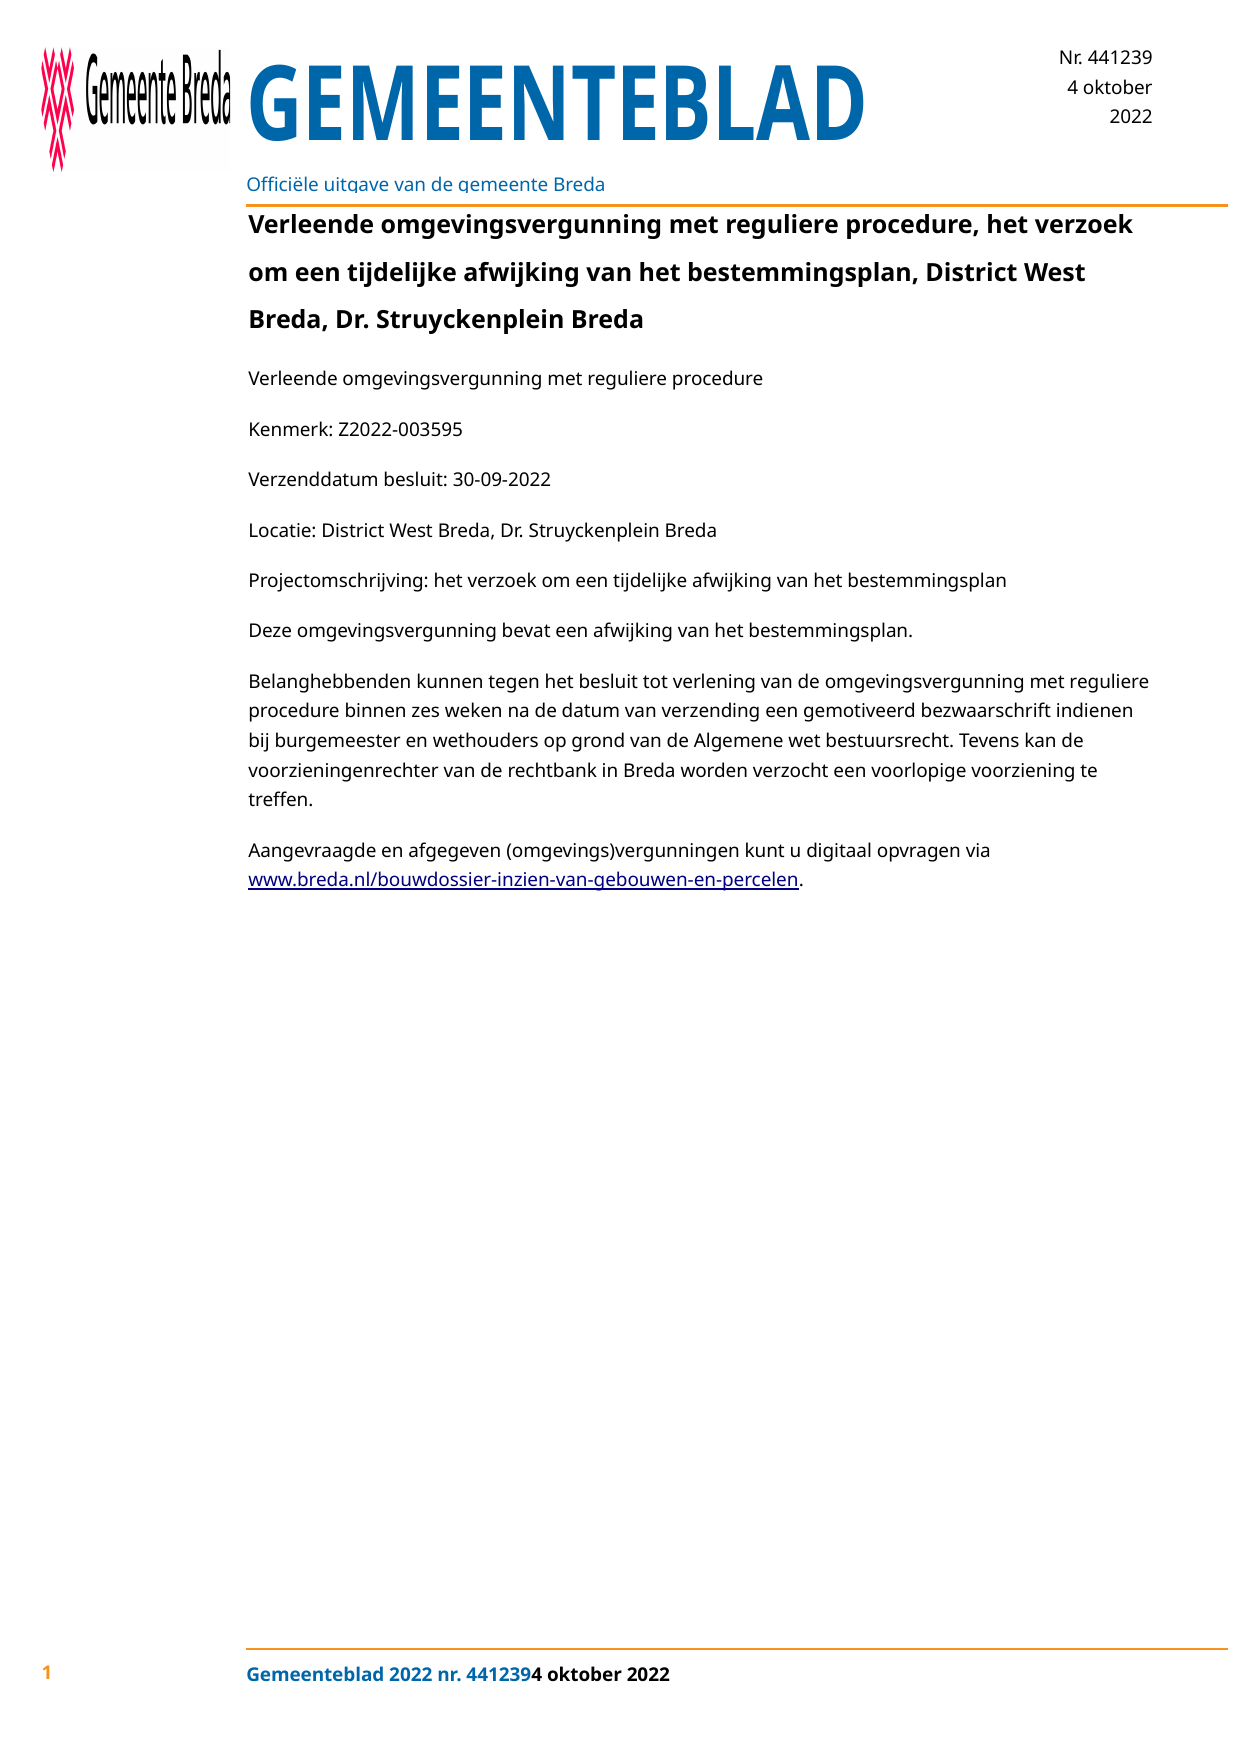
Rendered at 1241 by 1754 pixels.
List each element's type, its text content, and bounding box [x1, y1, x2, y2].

text Deze omgevingsvergunning bevat een afwijking van het bestemmingsplan. [248, 618, 1152, 643]
picture [41, 47, 231, 172]
text Verleende omgevingsvergunning met reguliere procedure [248, 366, 1152, 391]
text Projectomschrijving: het verzoek om een tijdelijke afwijking van het bestemmingsplan [248, 567, 1152, 593]
text Verleende omgevingsvergunning met reguliere procedure, het verzoek om een tijdelijke afwijking van het bestemmingsplan, District West Breda, Dr. Struyckenplein Breda [248, 207, 1152, 336]
text Belanghebbenden kunnen tegen het besluit tot verlening van de omgevingsvergunning met reguliere procedure binnen zes weken na de datum van verzending een gemotiveerd bezwaarschrift indienen bij burgemeester en wethouders op grond van de Algemene wet bestuursrecht. Tevens kan de voorzieningenrechter van de rechtbank in Breda worden verzocht een voorlopige voorziening te treffen. [248, 668, 1152, 812]
text Locatie: District West Breda, Dr. Struyckenplein Breda [248, 517, 1152, 542]
text Kenmerk: Z2022-003595 [248, 416, 1152, 442]
text Aangevraagde en afgegeven (omgevings)vergunningen kunt u digitaal opvragen via www.breda.nl/bouwdossier-inzien-van-gebouwen-en-percelen. [248, 837, 1152, 892]
text Verzenddatum besluit: 30-09-2022 [248, 466, 1152, 492]
